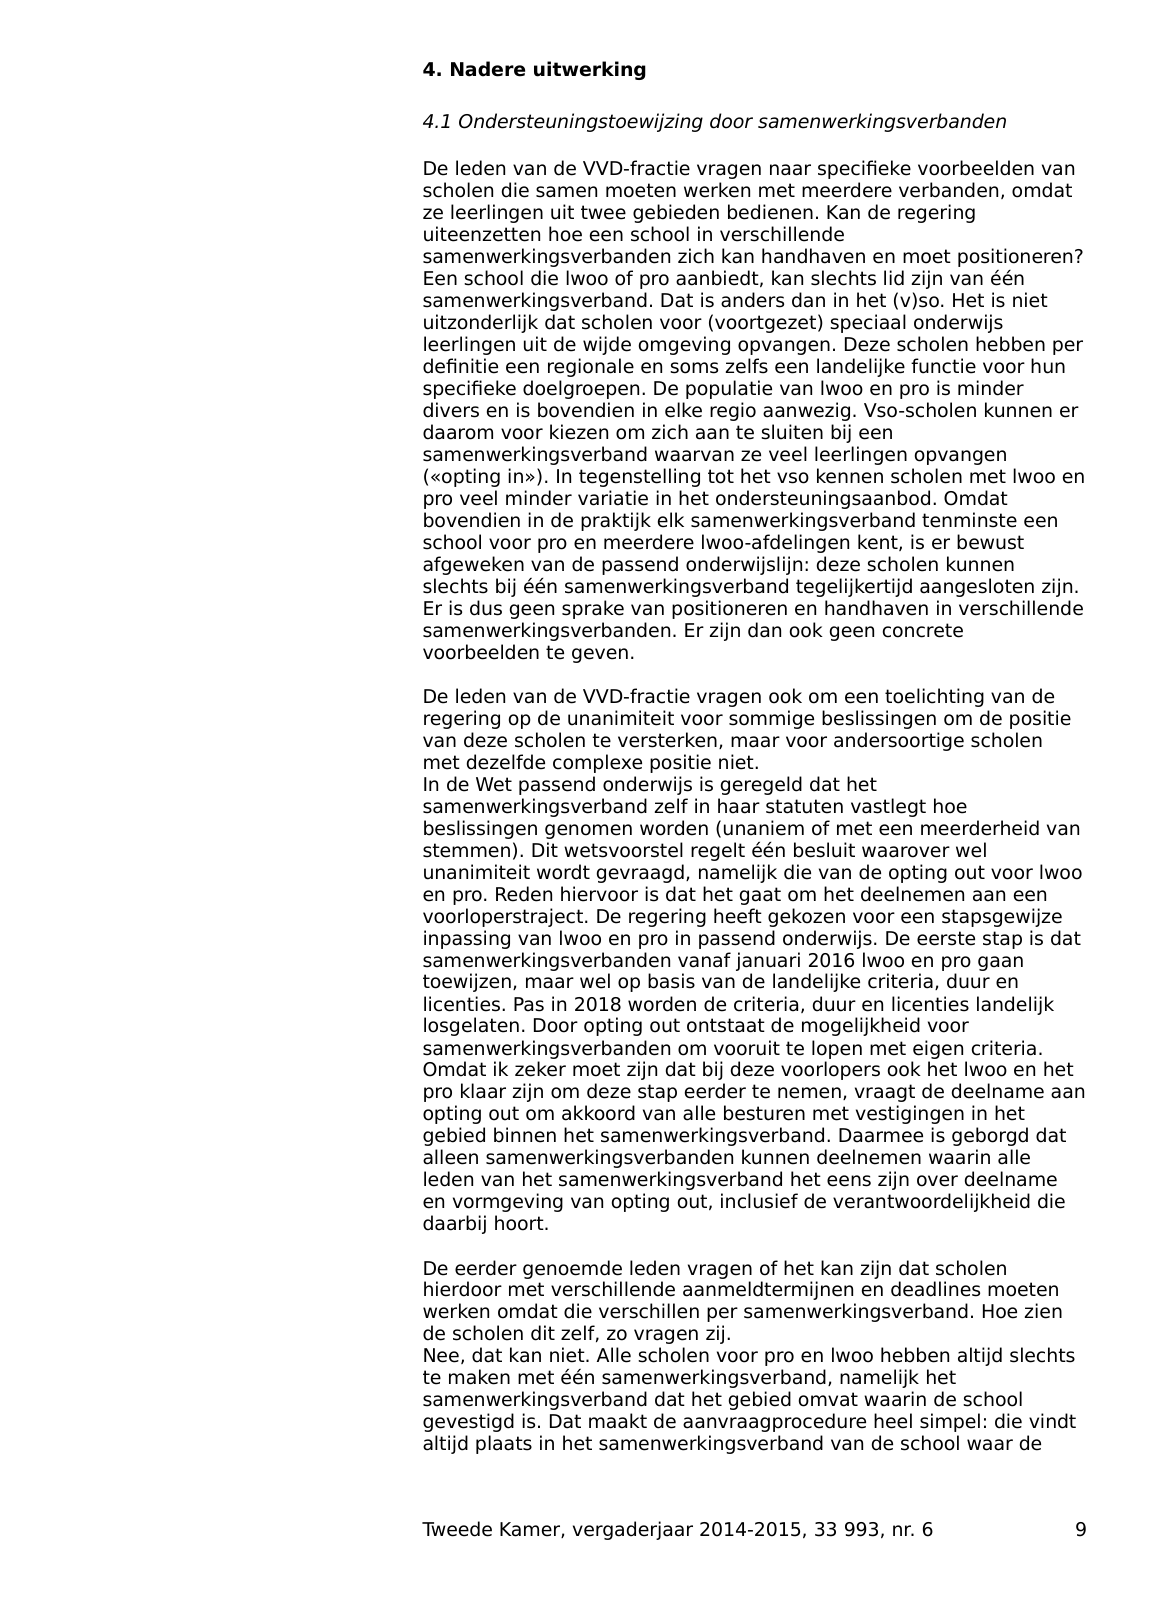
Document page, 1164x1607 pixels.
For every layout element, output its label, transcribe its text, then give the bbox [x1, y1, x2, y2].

subtitle 4.1 Ondersteuningstoewijzing door samenwerkingsverbanden [422, 111, 1087, 133]
text Nee, dat kan niet. Alle scholen voor pro en lwoo hebben altijd slechts te maken met één samenwerkingsverband, namelijk het samenwerkingsverband dat het gebied omvat waarin de school gevestigd is. Dat maakt de aanvraagprocedure heel simpel: die vindt altijd plaats in het samenwerkingsverband van de school waar de [422, 1345, 1087, 1455]
text In de Wet passend onderwijs is geregeld dat het samenwerkingsverband zelf in haar statuten vastlegt hoe beslissingen genomen worden (unaniem of met een meerderheid van stemmen). Dit wetsvoorstel regelt één besluit waarover wel unanimiteit wordt gevraagd, namelijk die van de opting out voor lwoo en pro. Reden hiervoor is dat het gaat om het deelnemen aan een voorloperstraject. De regering heeft gekozen voor een stapsgewijze inpassing van lwoo en pro in passend onderwijs. De eerste stap is dat samenwerkingsverbanden vanaf januari 2016 lwoo en pro gaan toewijzen, maar wel op basis van de landelijke criteria, duur en licenties. Pas in 2018 worden de criteria, duur en licenties landelijk losgelaten. Door opting out ontstaat de mogelijkheid voor samenwerkingsverbanden om vooruit te lopen met eigen criteria. Omdat ik zeker moet zijn dat bij deze voorlopers ook het lwoo en het pro klaar zijn om deze stap eerder te nemen, vraagt de deelname aan opting out om akkoord van alle besturen met vestigingen in het gebied binnen het samenwerkingsverband. Daarmee is geborgd dat alleen samenwerkingsverbanden kunnen deelnemen waarin alle leden van het samenwerkingsverband het eens zijn over deelname en vormgeving van opting out, inclusief de verantwoordelijkheid die daarbij hoort. [422, 774, 1087, 1235]
text De leden van de VVD-fractie vragen naar specifieke voorbeelden van scholen die samen moeten werken met meerdere verbanden, omdat ze leerlingen uit twee gebieden bedienen. Kan de regering uiteenzetten hoe een school in verschillende samenwerkingsverbanden zich kan handhaven en moet positioneren? [422, 158, 1087, 268]
text Een school die lwoo of pro aanbiedt, kan slechts lid zijn van één samenwerkingsverband. Dat is anders dan in het (v)so. Het is niet uitzonderlijk dat scholen voor (voortgezet) speciaal onderwijs leerlingen uit de wijde omgeving opvangen. Deze scholen hebben per definitie een regionale en soms zelfs een landelijke functie voor hun specifieke doelgroepen. De populatie van lwoo en pro is minder divers en is bovendien in elke regio aanwezig. Vso-scholen kunnen er daarom voor kiezen om zich aan te sluiten bij een samenwerkingsverband waarvan ze veel leerlingen opvangen («opting in»). In tegenstelling tot het vso kennen scholen met lwoo en pro veel minder variatie in het ondersteuningsaanbod. Omdat bovendien in de praktijk elk samenwerkingsverband tenminste een school voor pro en meerdere lwoo-afdelingen kent, is er bewust afgeweken van de passend onderwijslijn: deze scholen kunnen slechts bij één samenwerkingsverband tegelijkertijd aangesloten zijn. Er is dus geen sprake van positioneren en handhaven in verschillende samenwerkingsverbanden. Er zijn dan ook geen concrete voorbeelden te geven. [422, 268, 1087, 663]
text De eerder genoemde leden vragen of het kan zijn dat scholen hierdoor met verschillende aanmeldtermijnen en deadlines moeten werken omdat die verschillen per samenwerkingsverband. Hoe zien de scholen dit zelf, zo vragen zij. [422, 1257, 1087, 1345]
text De leden van de VVD-fractie vragen ook om een toelichting van de regering op de unanimiteit voor sommige beslissingen om de positie van deze scholen te versterken, maar voor andersoortige scholen met dezelfde complexe positie niet. [422, 686, 1087, 774]
subtitle 4. Nadere uitwerking [422, 59, 1087, 81]
